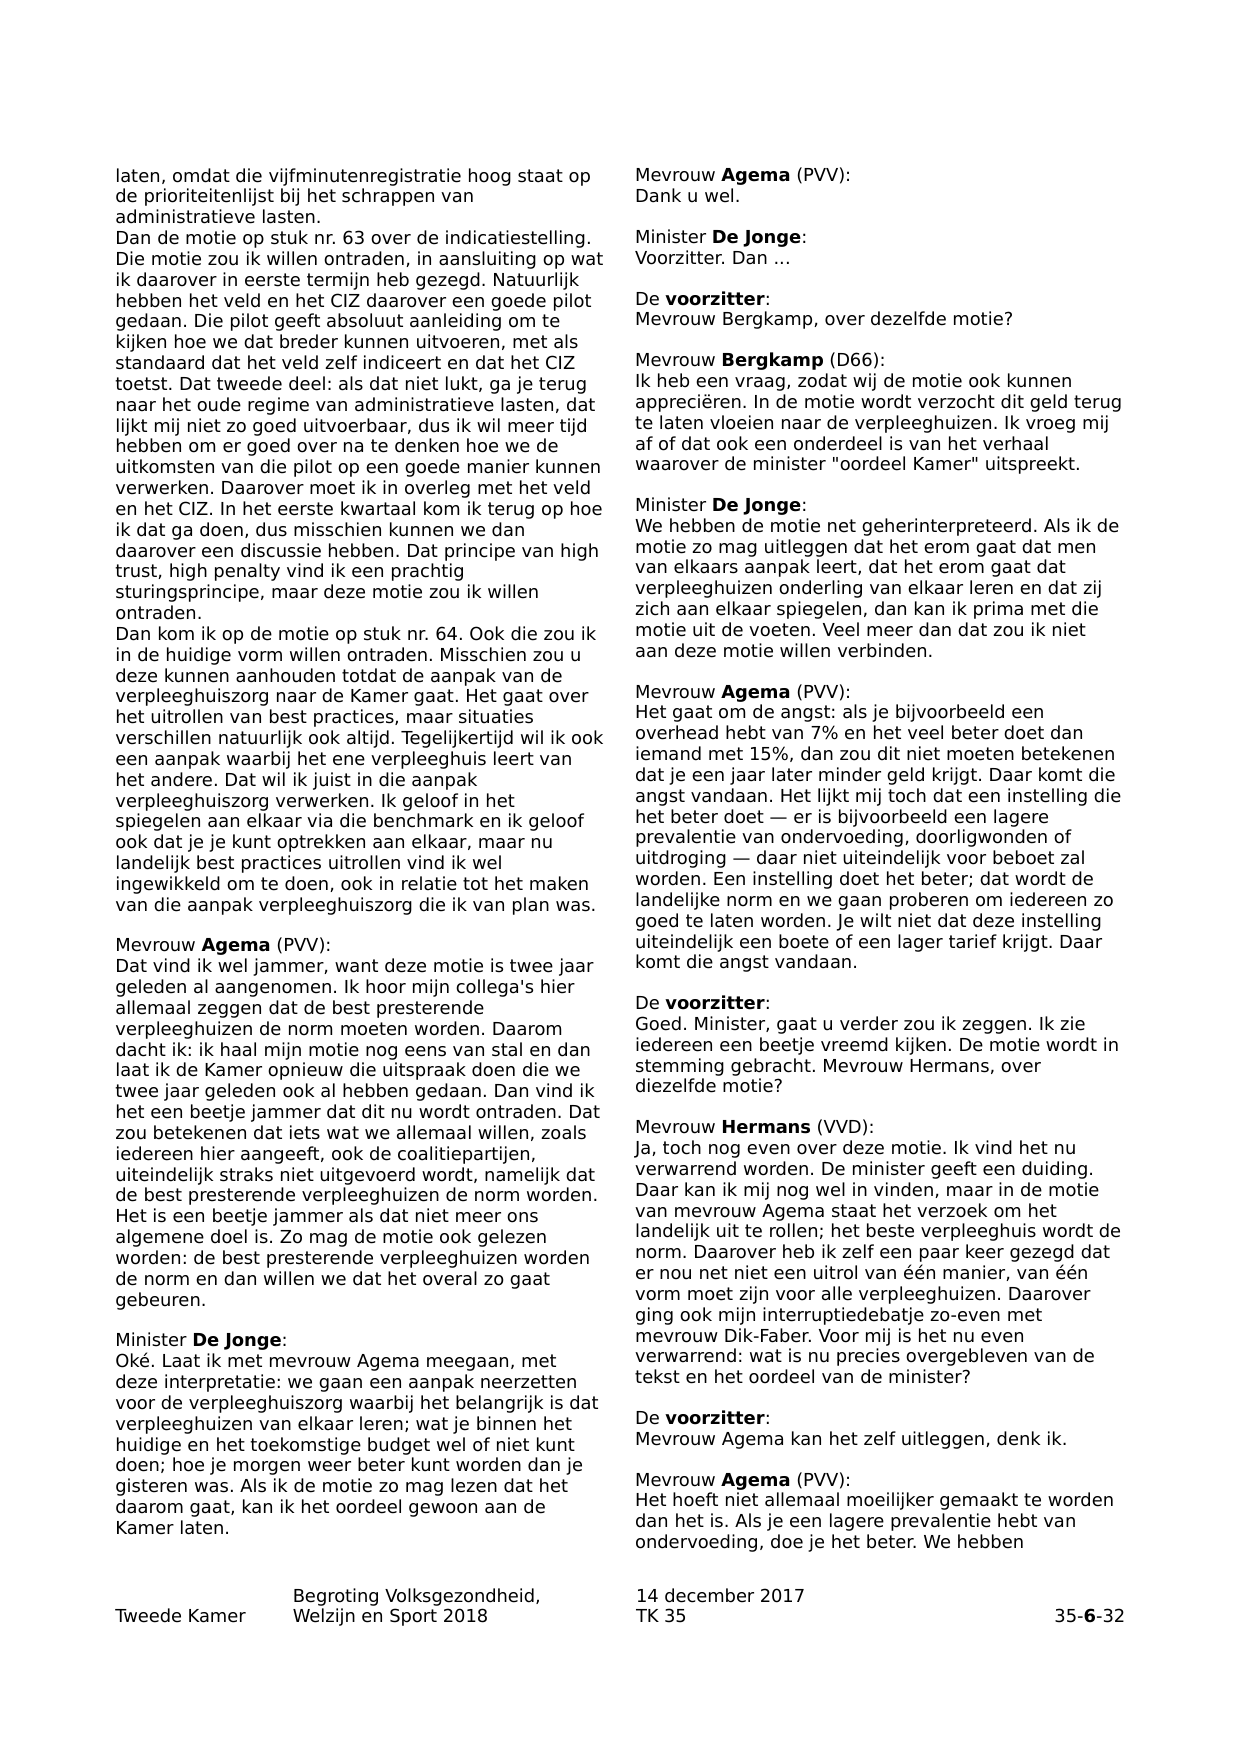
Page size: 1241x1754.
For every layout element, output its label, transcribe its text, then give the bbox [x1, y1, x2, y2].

text Oké. Laat ik met mevrouw Agema meegaan, met deze interpretatie: we gaan een aanpak neerzetten voor de verpleeghuiszorg waarbij het belangrijk is dat verpleeghuizen van elkaar leren; wat je binnen het huidige en het toekomstige budget wel of niet kunt doen; hoe je morgen weer beter kunt worden dan je gisteren was. Als ik de motie zo mag lezen dat het daarom gaat, kan ik het oordeel gewoon aan de Kamer laten. [115, 1351, 605, 1538]
text Dank u wel. [635, 186, 1125, 207]
text Mevrouw Agema (PVV): [635, 681, 1125, 702]
text Minister De Jonge: [115, 1330, 605, 1351]
text Minister De Jonge: [635, 227, 1125, 248]
text Mevrouw Agema (PVV): [635, 165, 1125, 186]
text Het hoeft niet allemaal moeilijker gemaakt te worden dan het is. Als je een lagere prevalentie hebt van ondervoeding, doe je het beter. We hebben [635, 1490, 1125, 1553]
text Mevrouw Bergkamp (D66): [635, 350, 1125, 371]
text Mevrouw Agema (PVV): [635, 1469, 1125, 1490]
text Mevrouw Agema kan het zelf uitleggen, denk ik. [635, 1428, 1125, 1449]
text Ja, toch nog even over deze motie. Ik vind het nu verwarrend worden. De minister geeft een duiding. Daar kan ik mij nog wel in vinden, maar in de motie van mevrouw Agema staat het verzoek om het landelijk uit te rollen; het beste verpleeghuis wordt de norm. Daarover heb ik zelf een paar keer gezegd dat er nou net niet een uitrol van één manier, van één vorm moet zijn voor alle verpleeghuizen. Daarover ging ook mijn interruptiedebatje zo-even met mevrouw Dik-Faber. Voor mij is het nu even verwarrend: wat is nu precies overgebleven van de tekst en het oordeel van de minister? [635, 1138, 1125, 1388]
text Mevrouw Bergkamp, over dezelfde motie? [635, 309, 1125, 330]
text We hebben de motie net geherinterpreteerd. Als ik de motie zo mag uitleggen dat het erom gaat dat men van elkaars aanpak leert, dat het erom gaat dat verpleeghuizen onderling van elkaar leren en dat zij zich aan elkaar spiegelen, dan kan ik prima met die motie uit de voeten. Veel meer dan dat zou ik niet aan deze motie willen verbinden. [635, 516, 1125, 661]
text Dan kom ik op de motie op stuk nr. 64. Ook die zou ik in de huidige vorm willen ontraden. Misschien zou u deze kunnen aanhouden totdat de aanpak van de verpleeghuiszorg naar de Kamer gaat. Het gaat over het uitrollen van best practices, maar situaties verschillen natuurlijk ook altijd. Tegelijkertijd wil ik ook een aanpak waarbij het ene verpleeghuis leert van het andere. Dat wil ik juist in die aanpak verpleeghuiszorg verwerken. Ik geloof in het spiegelen aan elkaar via die benchmark en ik geloof ook dat je je kunt optrekken aan elkaar, maar nu landelijk best practices uitrollen vind ik wel ingewikkeld om te doen, ook in relatie tot het maken van die aanpak verpleeghuiszorg die ik van plan was. [115, 624, 605, 915]
text Ik heb een vraag, zodat wij de motie ook kunnen appreciëren. In de motie wordt verzocht dit geld terug te laten vloeien naar de verpleeghuizen. Ik vroeg mij af of dat ook een onderdeel is van het verhaal waarover de minister "oordeel Kamer" uitspreekt. [635, 371, 1125, 475]
text De voorzitter: [635, 1408, 1125, 1428]
text Dat vind ik wel jammer, want deze motie is twee jaar geleden al aangenomen. Ik hoor mijn collega's hier allemaal zeggen dat de best presterende verpleeghuizen de norm moeten worden. Daarom dacht ik: ik haal mijn motie nog eens van stal en dan laat ik de Kamer opnieuw die uitspraak doen die we twee jaar geleden ook al hebben gedaan. Dan vind ik het een beetje jammer dat dit nu wordt ontraden. Dat zou betekenen dat iets wat we allemaal willen, zoals iedereen hier aangeeft, ook de coalitiepartijen, uiteindelijk straks niet uitgevoerd wordt, namelijk dat de best presterende verpleeghuizen de norm worden. Het is een beetje jammer als dat niet meer ons algemene doel is. Zo mag de motie ook gelezen worden: de best presterende verpleeghuizen worden de norm en dan willen we dat het overal zo gaat gebeuren. [115, 956, 605, 1310]
text Minister De Jonge: [635, 495, 1125, 516]
text De voorzitter: [635, 288, 1125, 309]
text Mevrouw Hermans (VVD): [635, 1117, 1125, 1138]
text Voorzitter. Dan ... [635, 248, 1125, 268]
text De voorzitter: [635, 993, 1125, 1014]
text Dan de motie op stuk nr. 63 over de indicatiestelling. Die motie zou ik willen ontraden, in aansluiting op wat ik daarover in eerste termijn heb gezegd. Natuurlijk hebben het veld en het CIZ daarover een goede pilot gedaan. Die pilot geeft absoluut aanleiding om te kijken hoe we dat breder kunnen uitvoeren, met als standaard dat het veld zelf indiceert en dat het CIZ toetst. Dat tweede deel: als dat niet lukt, ga je terug naar het oude regime van administratieve lasten, dat lijkt mij niet zo goed uitvoerbaar, dus ik wil meer tijd hebben om er goed over na te denken hoe we de uitkomsten van die pilot op een goede manier kunnen verwerken. Daarover moet ik in overleg met het veld en het CIZ. In het eerste kwartaal kom ik terug op hoe ik dat ga doen, dus misschien kunnen we dan daarover een discussie hebben. Dat principe van high trust, high penalty vind ik een prachtig sturingsprincipe, maar deze motie zou ik willen ontraden. [115, 228, 605, 624]
text Het gaat om de angst: als je bijvoorbeeld een overhead hebt van 7% en het veel beter doet dan iemand met 15%, dan zou dit niet moeten betekenen dat je een jaar later minder geld krijgt. Daar komt die angst vandaan. Het lijkt mij toch dat een instelling die het beter doet — er is bijvoorbeeld een lagere prevalentie van ondervoeding, doorligwonden of uitdroging — daar niet uiteindelijk voor beboet zal worden. Een instelling doet het beter; dat wordt de landelijke norm en we gaan proberen om iedereen zo goed te laten worden. Je wilt niet dat deze instelling uiteindelijk een boete of een lager tarief krijgt. Daar komt die angst vandaan. [635, 702, 1125, 973]
text Goed. Minister, gaat u verder zou ik zeggen. Ik zie iedereen een beetje vreemd kijken. De motie wordt in stemming gebracht. Mevrouw Hermans, over diezelfde motie? [635, 1014, 1125, 1097]
text Mevrouw Agema (PVV): [115, 935, 605, 956]
text laten, omdat die vijfminutenregistratie hoog staat op de prioriteitenlijst bij het schrappen van administratieve lasten. [115, 165, 605, 228]
